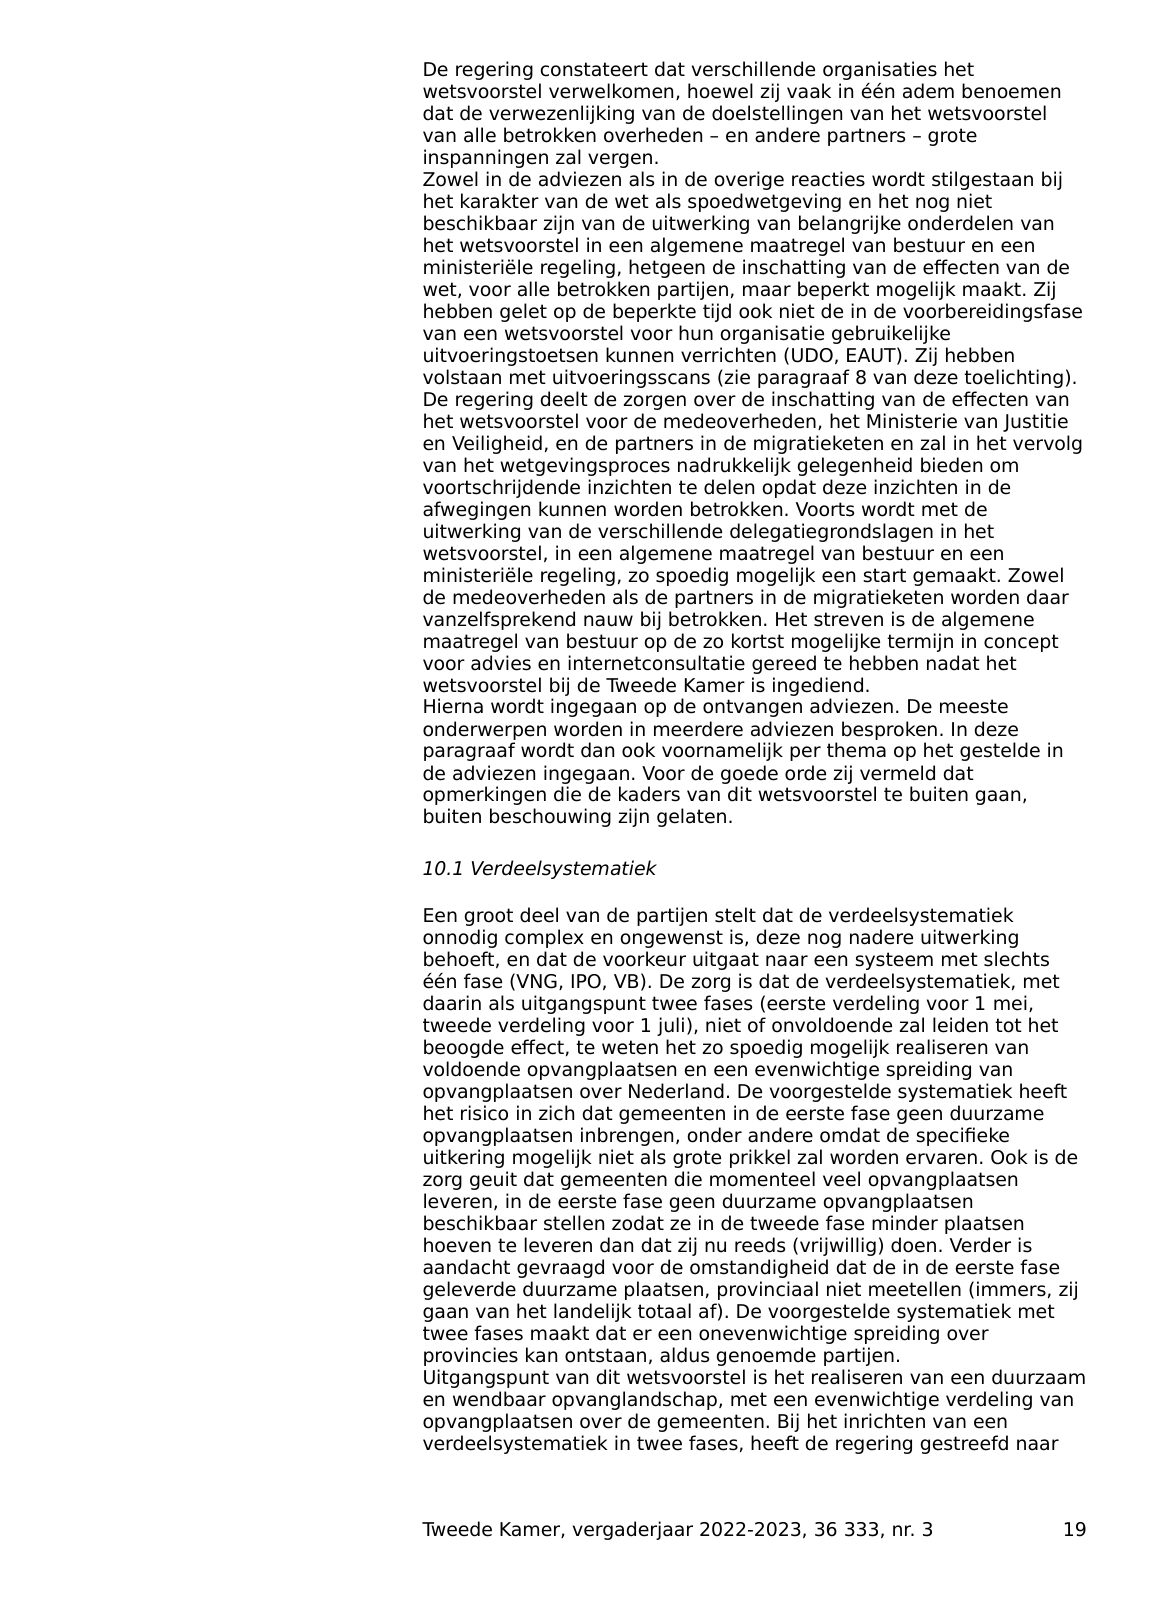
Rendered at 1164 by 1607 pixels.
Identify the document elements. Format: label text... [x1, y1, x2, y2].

text Zowel in de adviezen als in de overige reacties wordt stilgestaan bij het karakter van de wet als spoedwetgeving en het nog niet beschikbaar zijn van de uitwerking van belangrijke onderdelen van het wetsvoorstel in een algemene maatregel van bestuur en een ministeriële regeling, hetgeen de inschatting van de effecten van de wet, voor alle betrokken partijen, maar beperkt mogelijk maakt. Zij hebben gelet op de beperkte tijd ook niet de in de voorbereidingsfase van een wetsvoorstel voor hun organisatie gebruikelijke uitvoeringstoetsen kunnen verrichten (UDO, EAUT). Zij hebben volstaan met uitvoeringsscans (zie paragraaf 8 van deze toelichting). De regering deelt de zorgen over de inschatting van de effecten van het wetsvoorstel voor de medeoverheden, het Ministerie van Justitie en Veiligheid, en de partners in de migratieketen en zal in het vervolg van het wetgevingsproces nadrukkelijk gelegenheid bieden om voortschrijdende inzichten te delen opdat deze inzichten in de afwegingen kunnen worden betrokken. Voorts wordt met de uitwerking van de verschillende delegatiegrondslagen in het wetsvoorstel, in een algemene maatregel van bestuur en een ministeriële regeling, zo spoedig mogelijk een start gemaakt. Zowel de medeoverheden als de partners in de migratieketen worden daar vanzelfsprekend nauw bij betrokken. Het streven is de algemene maatregel van bestuur op de zo kortst mogelijke termijn in concept voor advies en internetconsultatie gereed te hebben nadat het wetsvoorstel bij de Tweede Kamer is ingediend. [422, 169, 1087, 696]
text Een groot deel van de partijen stelt dat de verdeelsystematiek onnodig complex en ongewenst is, deze nog nadere uitwerking behoeft, en dat de voorkeur uitgaat naar een systeem met slechts één fase (VNG, IPO, VB). De zorg is dat de verdeelsystematiek, met daarin als uitgangspunt twee fases (eerste verdeling voor 1 mei, tweede verdeling voor 1 juli), niet of onvoldoende zal leiden tot het beoogde effect, te weten het zo spoedig mogelijk realiseren van voldoende opvangplaatsen en een evenwichtige spreiding van opvangplaatsen over Nederland. De voorgestelde systematiek heeft het risico in zich dat gemeenten in de eerste fase geen duurzame opvangplaatsen inbrengen, onder andere omdat de specifieke uitkering mogelijk niet als grote prikkel zal worden ervaren. Ook is de zorg geuit dat gemeenten die momenteel veel opvangplaatsen leveren, in de eerste fase geen duurzame opvangplaatsen beschikbaar stellen zodat ze in de tweede fase minder plaatsen hoeven te leveren dan dat zij nu reeds (vrijwillig) doen. Verder is aandacht gevraagd voor de omstandigheid dat de in de eerste fase geleverde duurzame plaatsen, provinciaal niet meetellen (immers, zij gaan van het landelijk totaal af). De voorgestelde systematiek met twee fases maakt dat er een onevenwichtige spreiding over provincies kan ontstaan, aldus genoemde partijen. [422, 905, 1087, 1367]
subtitle 10.1 Verdeelsystematiek [422, 858, 1087, 880]
text Uitgangspunt van dit wetsvoorstel is het realiseren van een duurzaam en wendbaar opvanglandschap, met een evenwichtige verdeling van opvangplaatsen over de gemeenten. Bij het inrichten van een verdeelsystematiek in twee fases, heeft de regering gestreefd naar [422, 1367, 1087, 1455]
text Hierna wordt ingegaan op de ontvangen adviezen. De meeste onderwerpen worden in meerdere adviezen besproken. In deze paragraaf wordt dan ook voornamelijk per thema op het gestelde in de adviezen ingegaan. Voor de goede orde zij vermeld dat opmerkingen die de kaders van dit wetsvoorstel te buiten gaan, buiten beschouwing zijn gelaten. [422, 696, 1087, 828]
text De regering constateert dat verschillende organisaties het wetsvoorstel verwelkomen, hoewel zij vaak in één adem benoemen dat de verwezenlijking van de doelstellingen van het wetsvoorstel van alle betrokken overheden – en andere partners – grote inspanningen zal vergen. [422, 59, 1087, 169]
